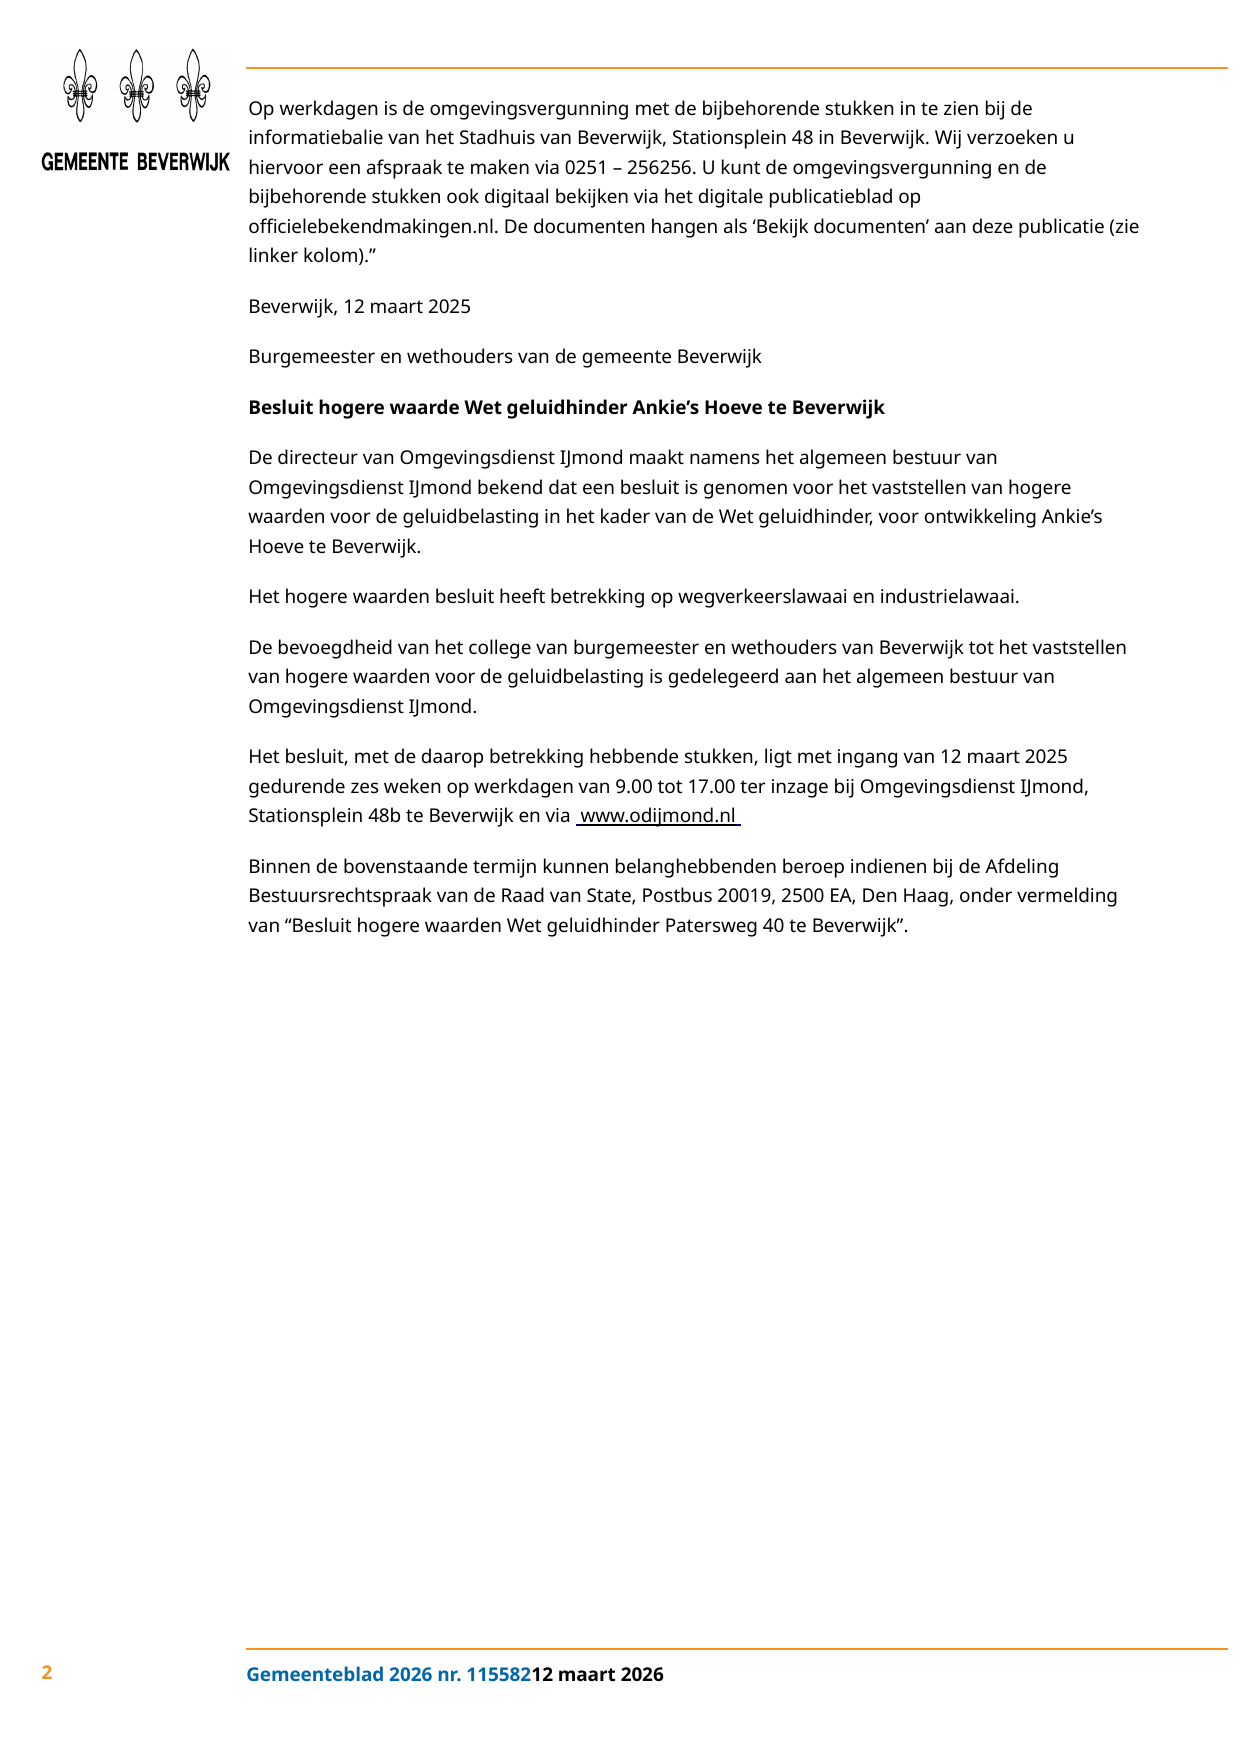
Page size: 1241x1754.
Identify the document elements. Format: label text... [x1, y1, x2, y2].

text De bevoegdheid van het college van burgemeester en wethouders van Beverwijk tot het vaststellen van hogere waarden voor de geluidbelasting is gedelegeerd aan het algemeen bestuur van Omgevingsdienst IJmond. [248, 634, 1152, 719]
text Beverwijk, 12 maart 2025 [248, 293, 1152, 319]
text Besluit hogere waarde Wet geluidhinder Ankie’s Hoeve te Beverwijk [248, 394, 1152, 420]
text De directeur van Omgevingsdienst IJmond maakt namens het algemeen bestuur van Omgevingsdienst IJmond bekend dat een besluit is genomen voor het vaststellen van hogere waarden voor de geluidbelasting in het kader van de Wet geluidhinder, voor ontwikkeling Ankie’s Hoeve te Beverwijk. [248, 444, 1152, 559]
text Binnen de bovenstaande termijn kunnen belanghebbenden beroep indienen bij de Afdeling Bestuursrechtspraak van de Raad van State, Postbus 20019, 2500 EA, Den Haag, onder vermelding van “Besluit hogere waarden Wet geluidhinder Patersweg 40 te Beverwijk”. [248, 853, 1152, 938]
picture [41, 47, 231, 172]
text Op werkdagen is de omgevingsvergunning met de bijbehorende stukken in te zien bij de informatiebalie van het Stadhuis van Beverwijk, Stationsplein 48 in Beverwijk. Wij verzoeken u hiervoor een afspraak te maken via 0251 – 256256. U kunt de omgevingsvergunning en de bijbehorende stukken ook digitaal bekijken via het digitale publicatieblad op officielebekendmakingen.nl. De documenten hangen als ‘Bekijk documenten’ aan deze publicatie (zie linker kolom).” [248, 95, 1152, 268]
text Het besluit, met de daarop betrekking hebbende stukken, ligt met ingang van 12 maart 2025 gedurende zes weken op werkdagen van 9.00 tot 17.00 ter inzage bij Omgevingsdienst IJmond, Stationsplein 48b te Beverwijk en via www.odijmond.nl [248, 743, 1152, 828]
text Burgemeester en wethouders van de gemeente Beverwijk [248, 343, 1152, 369]
text Het hogere waarden besluit heeft betrekking op wegverkeerslawaai en industrielawaai. [248, 583, 1152, 609]
